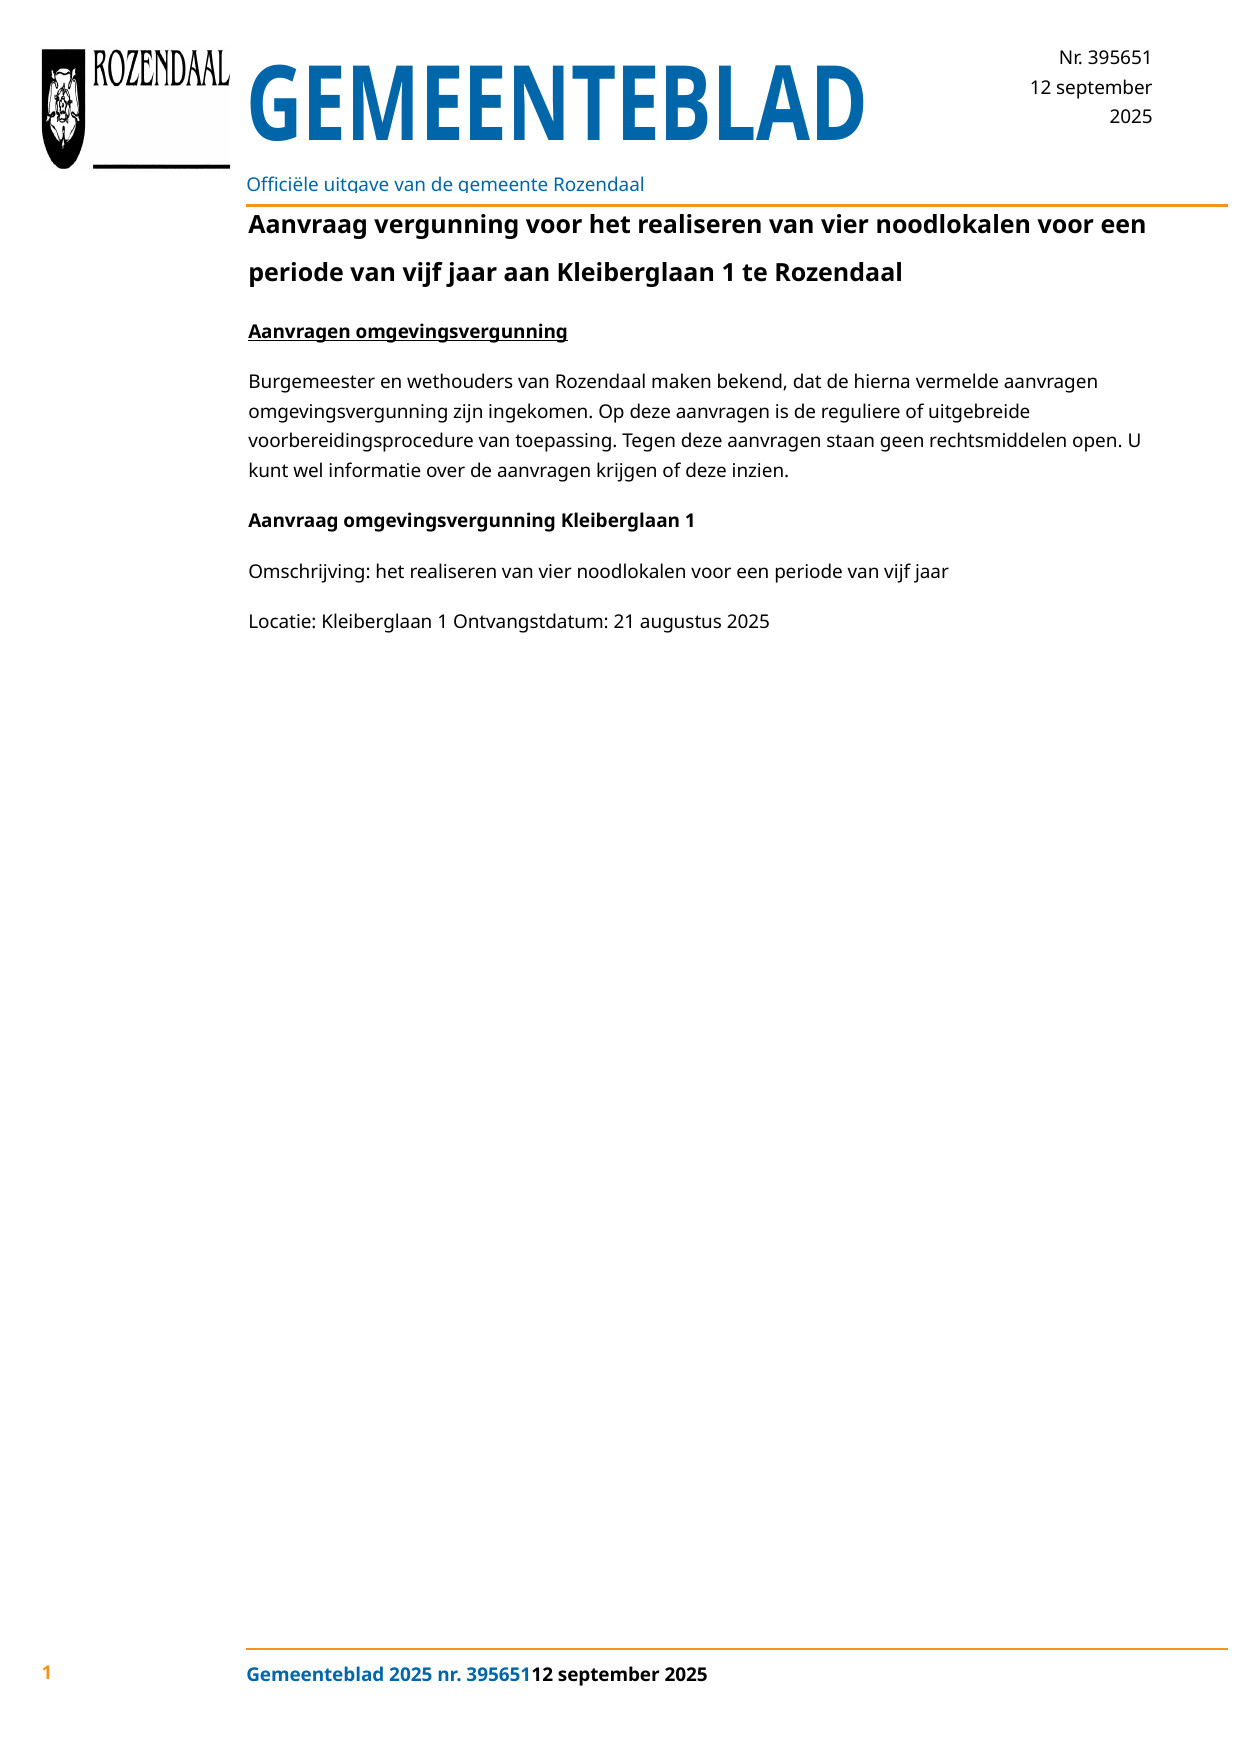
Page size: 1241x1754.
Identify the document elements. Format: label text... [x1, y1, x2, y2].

picture [41, 47, 231, 172]
text Omschrijving: het realiseren van vier noodlokalen voor een periode van vijf jaar [248, 558, 1152, 584]
text Aanvragen omgevingsvergunning [248, 318, 1152, 344]
text Aanvraag vergunning voor het realiseren van vier noodlokalen voor een periode van vijf jaar aan Kleiberglaan 1 te Rozendaal [248, 207, 1152, 288]
text Aanvraag omgevingsvergunning Kleiberglaan 1 [248, 507, 1152, 533]
text Locatie: Kleiberglaan 1 Ontvangstdatum: 21 augustus 2025 [248, 608, 1152, 634]
text Burgemeester en wethouders van Rozendaal maken bekend, dat de hierna vermelde aanvragen omgevingsvergunning zijn ingekomen. Op deze aanvragen is de reguliere of uitgebreide voorbereidingsprocedure van toepassing. Tegen deze aanvragen staan geen rechtsmiddelen open. U kunt wel informatie over de aanvragen krijgen of deze inzien. [248, 368, 1152, 483]
